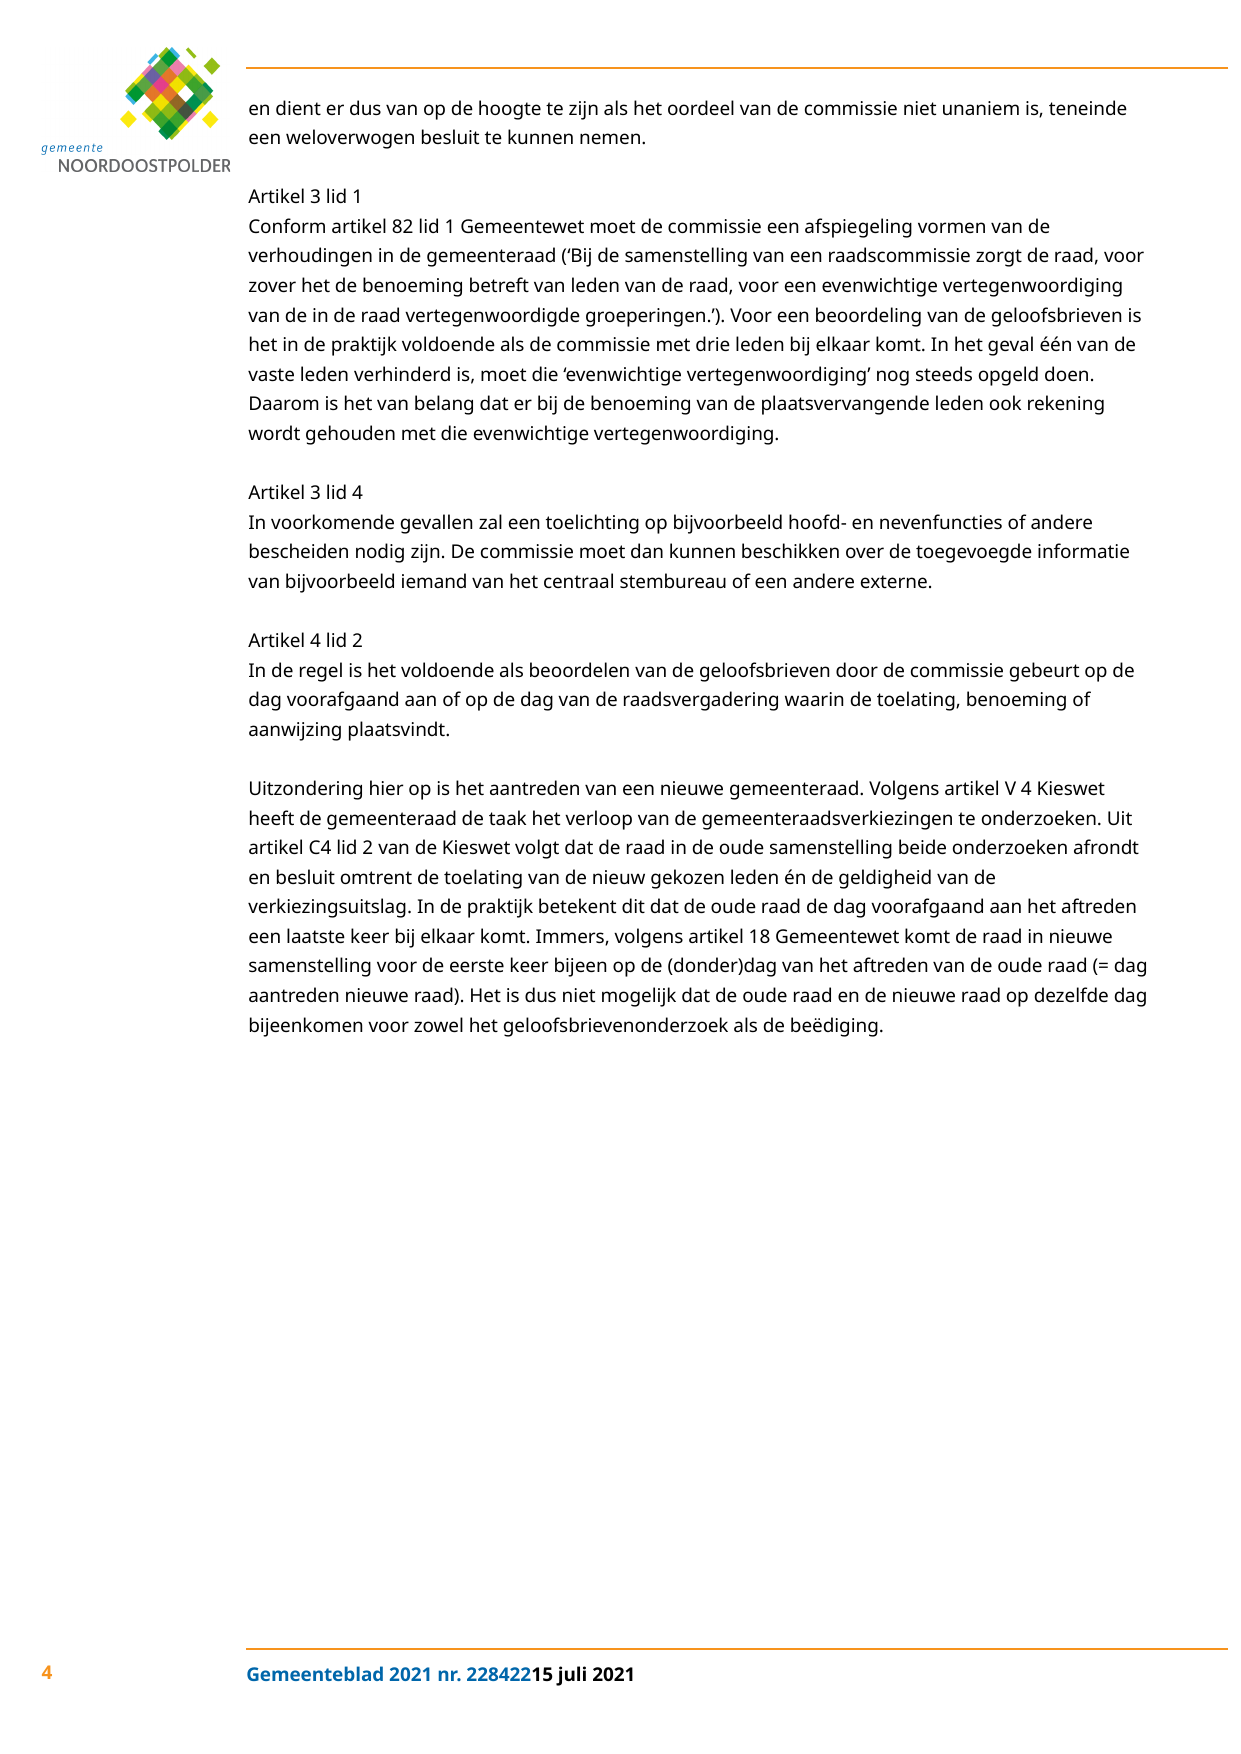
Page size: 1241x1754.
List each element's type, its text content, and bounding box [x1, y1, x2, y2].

text Artikel 3 lid 1 [248, 183, 1152, 209]
text en dient er dus van op de hoogte te zijn als het oordeel van de commissie niet unaniem is, teneinde een weloverwogen besluit te kunnen nemen. [248, 95, 1152, 150]
picture [41, 47, 231, 172]
text Conform artikel 82 lid 1 Gemeentewet moet de commissie een afspiegeling vormen van de verhoudingen in de gemeenteraad (‘Bij de samenstelling van een raadscommissie zorgt de raad, voor zover het de benoeming betreft van leden van de raad, voor een evenwichtige vertegenwoordiging van de in de raad vertegenwoordigde groeperingen.’). Voor een beoordeling van de geloofsbrieven is het in de praktijk voldoende als de commissie met drie leden bij elkaar komt. In het geval één van de vaste leden verhinderd is, moet die ‘evenwichtige vertegenwoordiging’ nog steeds opgeld doen. Daarom is het van belang dat er bij de benoeming van de plaatsvervangende leden ook rekening wordt gehouden met die evenwichtige vertegenwoordiging. [248, 213, 1152, 446]
text Artikel 4 lid 2 [248, 627, 1152, 653]
text In de regel is het voldoende als beoordelen van de geloofsbrieven door de commissie gebeurt op de dag voorafgaand aan of op de dag van de raadsvergadering waarin de toelating, benoeming of aanwijzing plaatsvindt. [248, 657, 1152, 742]
text In voorkomende gevallen zal een toelichting op bijvoorbeeld hoofd- en nevenfuncties of andere bescheiden nodig zijn. De commissie moet dan kunnen beschikken over de toegevoegde informatie van bijvoorbeeld iemand van het centraal stembureau of een andere externe. [248, 509, 1152, 594]
text Artikel 3 lid 4 [248, 479, 1152, 505]
text Uitzondering hier op is het aantreden van een nieuwe gemeenteraad. Volgens artikel V 4 Kieswet heeft de gemeenteraad de taak het verloop van de gemeenteraadsverkiezingen te onderzoeken. Uit artikel C4 lid 2 van de Kieswet volgt dat de raad in de oude samenstelling beide onderzoeken afrondt en besluit omtrent de toelating van de nieuw gekozen leden én de geldigheid van de verkiezingsuitslag. In de praktijk betekent dit dat de oude raad de dag voorafgaand aan het aftreden een laatste keer bij elkaar komt. Immers, volgens artikel 18 Gemeentewet komt de raad in nieuwe samenstelling voor de eerste keer bijeen op de (donder)dag van het aftreden van de oude raad (= dag aantreden nieuwe raad). Het is dus niet mogelijk dat de oude raad en de nieuwe raad op dezelfde dag bijeenkomen voor zowel het geloofsbrievenonderzoek als de beëdiging. [248, 775, 1152, 1038]
